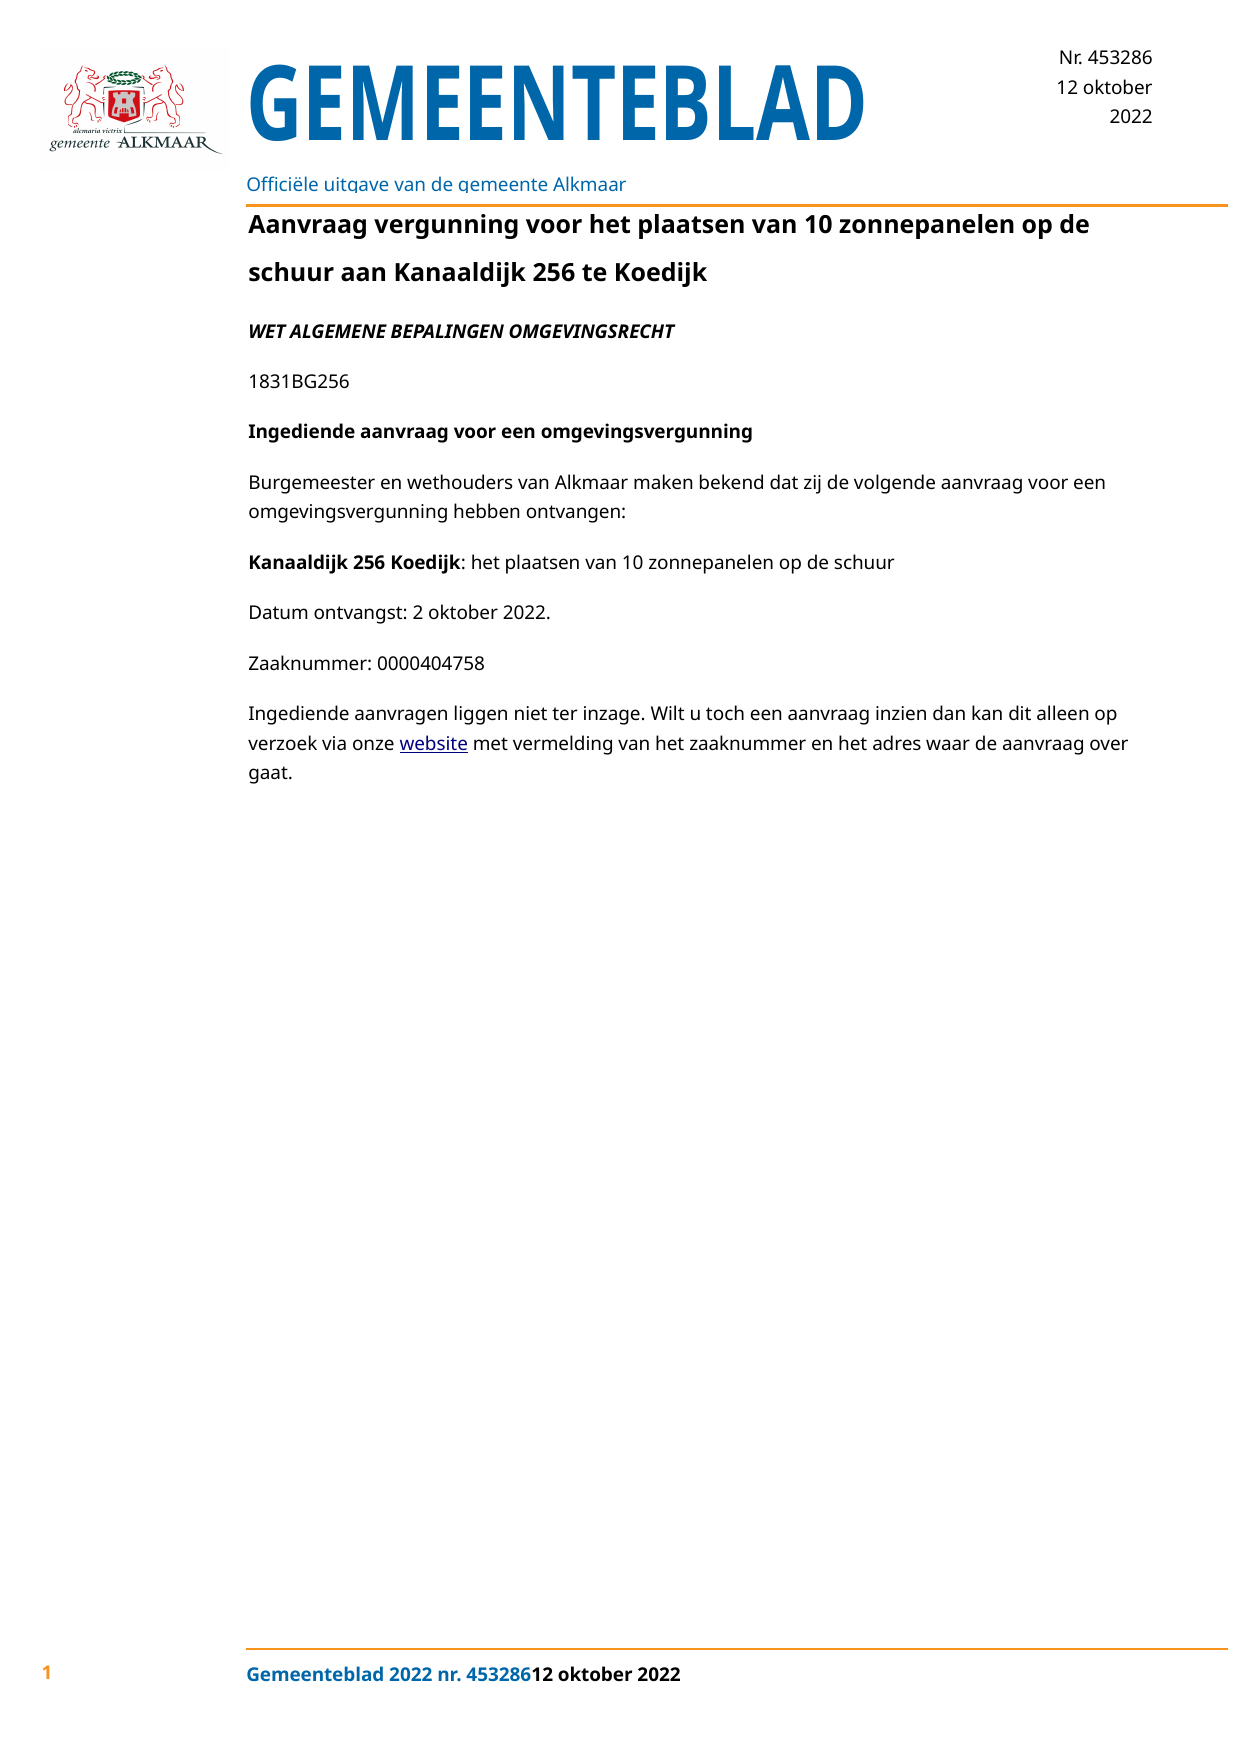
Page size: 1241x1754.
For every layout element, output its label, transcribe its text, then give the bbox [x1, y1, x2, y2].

text Zaaknummer: 0000404758 [248, 650, 1152, 676]
text Burgemeester en wethouders van Alkmaar maken bekend dat zij de volgende aanvraag voor een omgevingsvergunning hebben ontvangen: [248, 469, 1152, 524]
picture [41, 47, 231, 172]
text Kanaaldijk 256 Koedijk: het plaatsen van 10 zonnepanelen op de schuur [248, 549, 1152, 575]
text Aanvraag vergunning voor het plaatsen van 10 zonnepanelen op de schuur aan Kanaaldijk 256 te Koedijk [248, 207, 1152, 288]
text 1831BG256 [248, 368, 1152, 394]
text Ingediende aanvraag voor een omgevingsvergunning [248, 419, 1152, 444]
text Ingediende aanvragen liggen niet ter inzage. Wilt u toch een aanvraag inzien dan kan dit alleen op verzoek via onze website met vermelding van het zaaknummer en het adres waar de aanvraag over gaat. [248, 700, 1152, 785]
text Datum ontvangst: 2 oktober 2022. [248, 599, 1152, 625]
text WET ALGEMENE BEPALINGEN OMGEVINGSRECHT [248, 318, 1152, 344]
